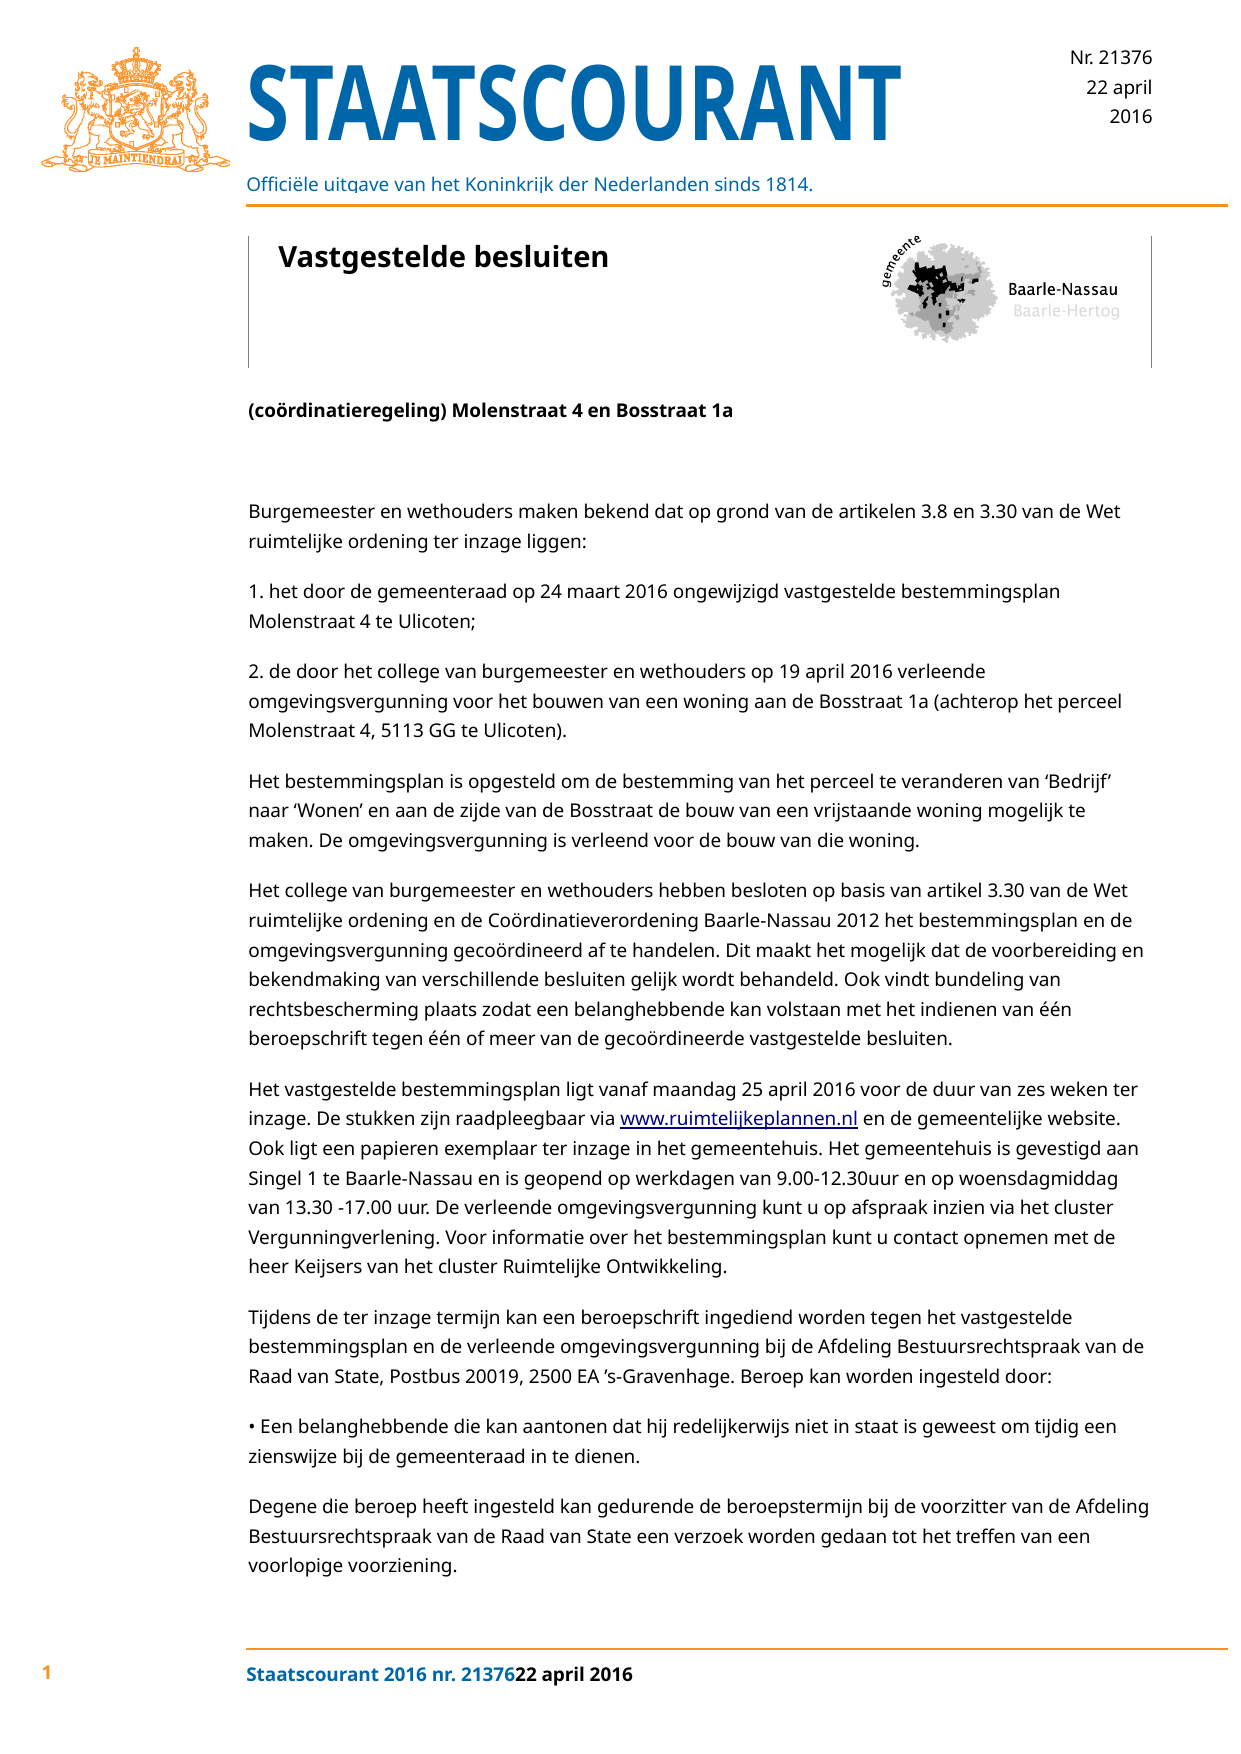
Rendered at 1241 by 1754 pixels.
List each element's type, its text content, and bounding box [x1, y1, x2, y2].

text Het bestemmingsplan is opgesteld om de bestemming van het perceel te veranderen van ‘Bedrijf’ naar ‘Wonen’ en aan de zijde van de Bosstraat de bouw van een vrijstaande woning mogelijk te maken. De omgevingsvergunning is verleend voor de bouw van die woning. [248, 768, 1152, 853]
text Het college van burgemeester en wethouders hebben besloten op basis van artikel 3.30 van de Wet ruimtelijke ordening en de Coördinatieverordening Baarle-Nassau 2012 het bestemmingsplan en de omgevingsvergunning gecoördineerd af te handelen. Dit maakt het mogelijk dat de voorbereiding en bekendmaking van verschillende besluiten gelijk wordt behandeld. Ook vindt bundeling van rechtsbescherming plaats zodat een belanghebbende kan volstaan met het indienen van één beroepschrift tegen één of meer van de gecoördineerde vastgestelde besluiten. [248, 878, 1152, 1051]
text Het vastgestelde bestemmingsplan ligt vanaf maandag 25 april 2016 voor de duur van zes weken ter inzage. De stukken zijn raadpleegbaar via www.ruimtelijkeplannen.nl en de gemeentelijke website. Ook ligt een papieren exemplaar ter inzage in het gemeentehuis. Het gemeentehuis is gevestigd aan Singel 1 te Baarle-Nassau en is geopend op werkdagen van 9.00-12.30uur en op woensdagmiddag van 13.30 -17.00 uur. De verleende omgevingsvergunning kunt u op afspraak inzien via het cluster Vergunningverlening. Voor informatie over het bestemmingsplan kunt u contact opnemen met de heer Keijsers van het cluster Ruimtelijke Ontwikkeling. [248, 1076, 1152, 1279]
text Tijdens de ter inzage termijn kan een beroepschrift ingediend worden tegen het vastgestelde bestemmingsplan en de verleende omgevingsvergunning bij de Afdeling Bestuursrechtspraak van de Raad van State, Postbus 20019, 2500 EA ’s-Gravenhage. Beroep kan worden ingesteld door: [248, 1304, 1152, 1389]
text Burgemeester en wethouders maken bekend dat op grond van de artikelen 3.8 en 3.30 van de Wet ruimtelijke ordening ter inzage liggen: [248, 498, 1152, 554]
table_header [1119, 236, 1151, 342]
table_header [850, 343, 1151, 368]
text 2. de door het college van burgemeester en wethouders op 19 april 2016 verleende omgevingsvergunning voor het bouwen van een woning aan de Bosstraat 1a (achterop het perceel Molenstraat 4, 5113 GG te Ulicoten). [248, 658, 1152, 743]
text (coördinatieregeling) Molenstraat 4 en Bosstraat 1a [248, 398, 1152, 423]
text Degene die beroep heeft ingesteld kan gedurende de beroepstermijn bij de voorzitter van de Afdeling Bestuursrechtspraak van de Raad van State een verzoek worden gedaan tot het treffen van een voorlopige voorziening. [248, 1493, 1152, 1578]
table_header [850, 236, 882, 342]
picture [882, 236, 1119, 343]
table_header Vastgestelde besluiten [249, 236, 850, 368]
text • Een belanghebbende die kan aantonen dat hij redelijkerwijs niet in staat is geweest om tijdig een zienswijze bij de gemeenteraad in te dienen. [248, 1413, 1152, 1469]
text 1. het door de gemeenteraad op 24 maart 2016 ongewijzigd vastgestelde bestemmingsplan Molenstraat 4 te Ulicoten; [248, 578, 1152, 634]
picture [41, 47, 231, 172]
